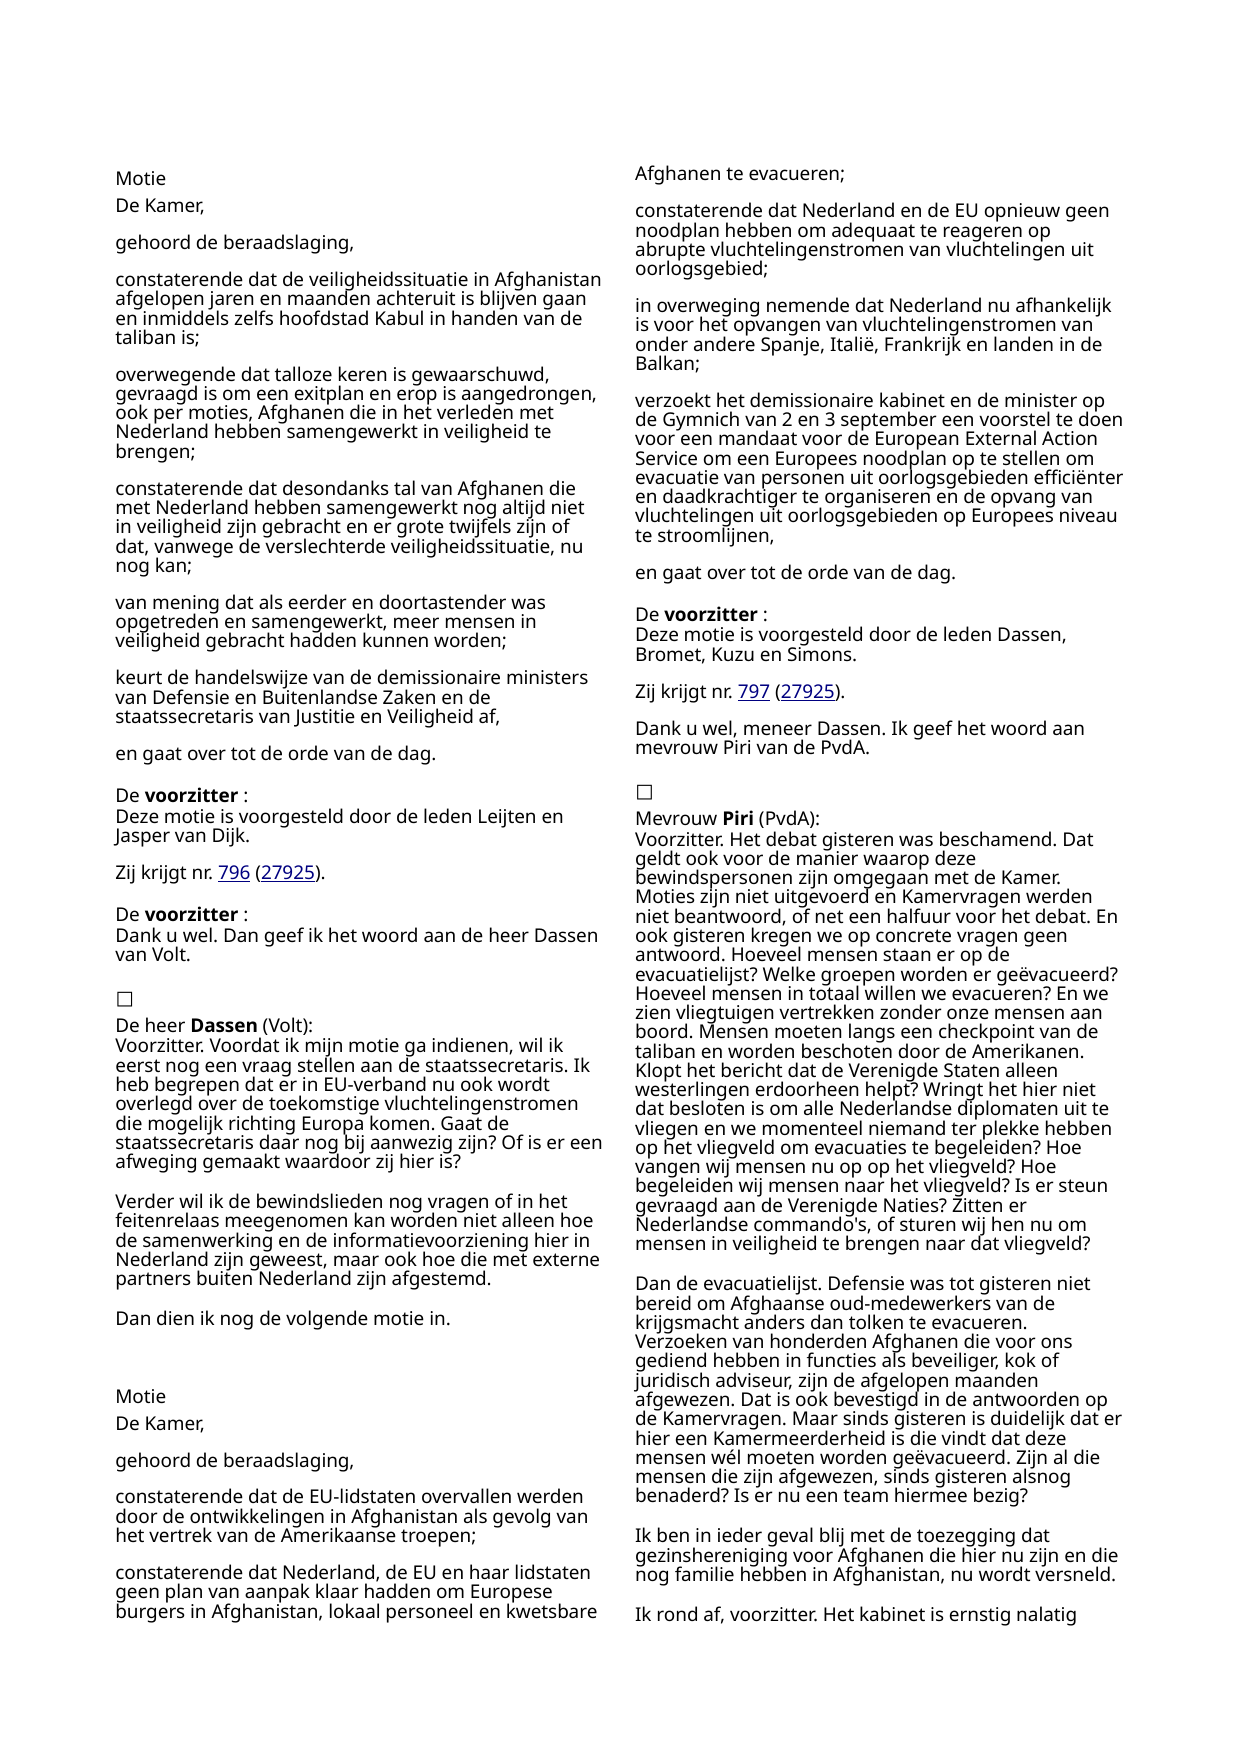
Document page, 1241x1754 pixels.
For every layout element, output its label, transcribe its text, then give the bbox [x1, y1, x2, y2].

text verzoekt het demissionaire kabinet en de minister op de Gymnich van 2 en 3 september een voorstel te doen voor een mandaat voor de European External Action Service om een Europees noodplan op te stellen om evacuatie van personen uit oorlogsgebieden efficiënter en daadkrachtiger te organiseren en de opvang van vluchtelingen uit oorlogsgebieden op Europees niveau te stroomlijnen, [635, 392, 1125, 546]
text constaterende dat Nederland en de EU opnieuw geen noodplan hebben om adequaat te reageren op abrupte vluchtelingenstromen van vluchtelingen uit oorlogsgebied; [635, 202, 1125, 279]
text Voorzitter. Het debat gisteren was beschamend. Dat geldt ook voor de manier waarop deze bewindspersonen zijn omgegaan met de Kamer. Moties zijn niet uitgevoerd en Kamervragen werden niet beantwoord, of net een halfuur voor het debat. En ook gisteren kregen we op concrete vragen geen antwoord. Hoeveel mensen staan er op de evacuatielijst? Welke groepen worden er geëvacueerd? Hoeveel mensen in totaal willen we evacueren? En we zien vliegtuigen vertrekken zonder onze mensen aan boord. Mensen moeten langs een checkpoint van de taliban en worden beschoten door de Amerikanen. Klopt het bericht dat de Verenigde Staten alleen westerlingen erdoorheen helpt? Wringt het hier niet dat besloten is om alle Nederlandse diplomaten uit te vliegen en we momenteel niemand ter plekke hebben op het vliegveld om evacuaties te begeleiden? Hoe vangen wij mensen nu op op het vliegveld? Hoe begeleiden wij mensen naar het vliegveld? Is er steun gevraagd aan de Verenigde Naties? Zitten er Nederlandse commando's, of sturen wij hen nu om mensen in veiligheid te brengen naar dat vliegveld? [635, 831, 1125, 1254]
text constaterende dat desondanks tal van Afghanen die met Nederland hebben samengewerkt nog altijd niet in veiligheid zijn gebracht en er grote twijfels zijn of dat, vanwege de verslechterde veiligheidssituatie, nu nog kan; [115, 480, 605, 576]
text ⬜ [635, 779, 1125, 805]
text Motie [115, 165, 605, 191]
text Dan dien ik nog de volgende motie in. [115, 1310, 605, 1329]
text keurt de handelswijze van de demissionaire ministers van Defensie en Buitenlandse Zaken en de staatssecretaris van Justitie en Veiligheid af, [115, 669, 605, 727]
text constaterende dat de EU-lidstaten overvallen werden door de ontwikkelingen in Afghanistan als gevolg van het vertrek van de Amerikaanse troepen; [115, 1488, 605, 1546]
text Deze motie is voorgesteld door de leden Leijten en Jasper van Dijk. [115, 808, 605, 846]
text Voorzitter. Voordat ik mijn motie ga indienen, wil ik eerst nog een vraag stellen aan de staatssecretaris. Ik heb begrepen dat er in EU-verband nu ook wordt overlegd over de toekomstige vluchtelingenstromen die mogelijk richting Europa komen. Gaat de staatssecretaris daar nog bij aanwezig zijn? Of is er een afweging gemaakt waardoor zij hier is? [115, 1037, 605, 1172]
text constaterende dat Nederland, de EU en haar lidstaten geen plan van aanpak klaar hadden om Europese burgers in Afghanistan, lokaal personeel en kwetsbare [115, 1564, 605, 1622]
text Afghanen te evacueren; [635, 165, 1125, 184]
text De voorzitter : [635, 601, 1125, 626]
text Dank u wel. Dan geef ik het woord aan de heer Dassen van Volt. [115, 927, 605, 965]
text Zij krijgt nr. 796 (27925). [115, 864, 605, 883]
text Ik ben in ieder geval blij met de toezegging dat gezinshereniging voor Afghanen die hier nu zijn en die nog familie hebben in Afghanistan, nu wordt versneld. [635, 1527, 1125, 1585]
text en gaat over tot de orde van de dag. [635, 564, 1125, 583]
text Deze motie is voorgesteld door de leden Dassen, Bromet, Kuzu en Simons. [635, 626, 1125, 665]
text Dank u wel, meneer Dassen. Ik geef het woord aan mevrouw Piri van de PvdA. [635, 720, 1125, 758]
text De heer Dassen (Volt): [115, 1012, 605, 1037]
text gehoord de beraadslaging, [115, 234, 605, 253]
text Zij krijgt nr. 797 (27925). [635, 683, 1125, 702]
text De Kamer, [115, 1414, 605, 1434]
text Dan de evacuatielijst. Defensie was tot gisteren niet bereid om Afghaanse oud-medewerkers van de krijgsmacht anders dan tolken te evacueren. Verzoeken van honderden Afghanen die voor ons gediend hebben in functies als beveiliger, kok of juridisch adviseur, zijn de afgelopen maanden afgewezen. Dat is ook bevestigd in de antwoorden op de Kamervragen. Maar sinds gisteren is duidelijk dat er hier een Kamermeerderheid is die vindt dat deze mensen wél moeten worden geëvacueerd. Zijn al die mensen die zijn afgewezen, sinds gisteren alsnog benaderd? Is er nu een team hiermee bezig? [635, 1275, 1125, 1507]
text overwegende dat talloze keren is gewaarschuwd, gevraagd is om een exitplan en erop is aangedrongen, ook per moties, Afghanen die in het verleden met Nederland hebben samengewerkt in veiligheid te brengen; [115, 366, 605, 462]
text Motie [115, 1383, 605, 1409]
text De voorzitter : [115, 901, 605, 927]
text constaterende dat de veiligheidssituatie in Afghanistan afgelopen jaren en maanden achteruit is blijven gaan en inmiddels zelfs hoofdstad Kabul in handen van de taliban is; [115, 271, 605, 348]
text van mening dat als eerder en doortastender was opgetreden en samengewerkt, meer mensen in veiligheid gebracht hadden kunnen worden; [115, 594, 605, 652]
text De voorzitter : [115, 782, 605, 808]
text Mevrouw Piri (PvdA): [635, 805, 1125, 831]
text en gaat over tot de orde van de dag. [115, 745, 605, 764]
text De Kamer, [115, 197, 605, 216]
text gehoord de beraadslaging, [115, 1452, 605, 1471]
text Ik rond af, voorzitter. Het kabinet is ernstig nalatig [635, 1606, 1125, 1625]
text ⬜ [115, 986, 605, 1012]
text Verder wil ik de bewindslieden nog vragen of in het feitenrelaas meegenomen kan worden niet alleen hoe de samenwerking en de informatievoorziening hier in Nederland zijn geweest, maar ook hoe die met externe partners buiten Nederland zijn afgestemd. [115, 1193, 605, 1289]
text in overweging nemende dat Nederland nu afhankelijk is voor het opvangen van vluchtelingenstromen van onder andere Spanje, Italië, Frankrijk en landen in de Balkan; [635, 297, 1125, 374]
